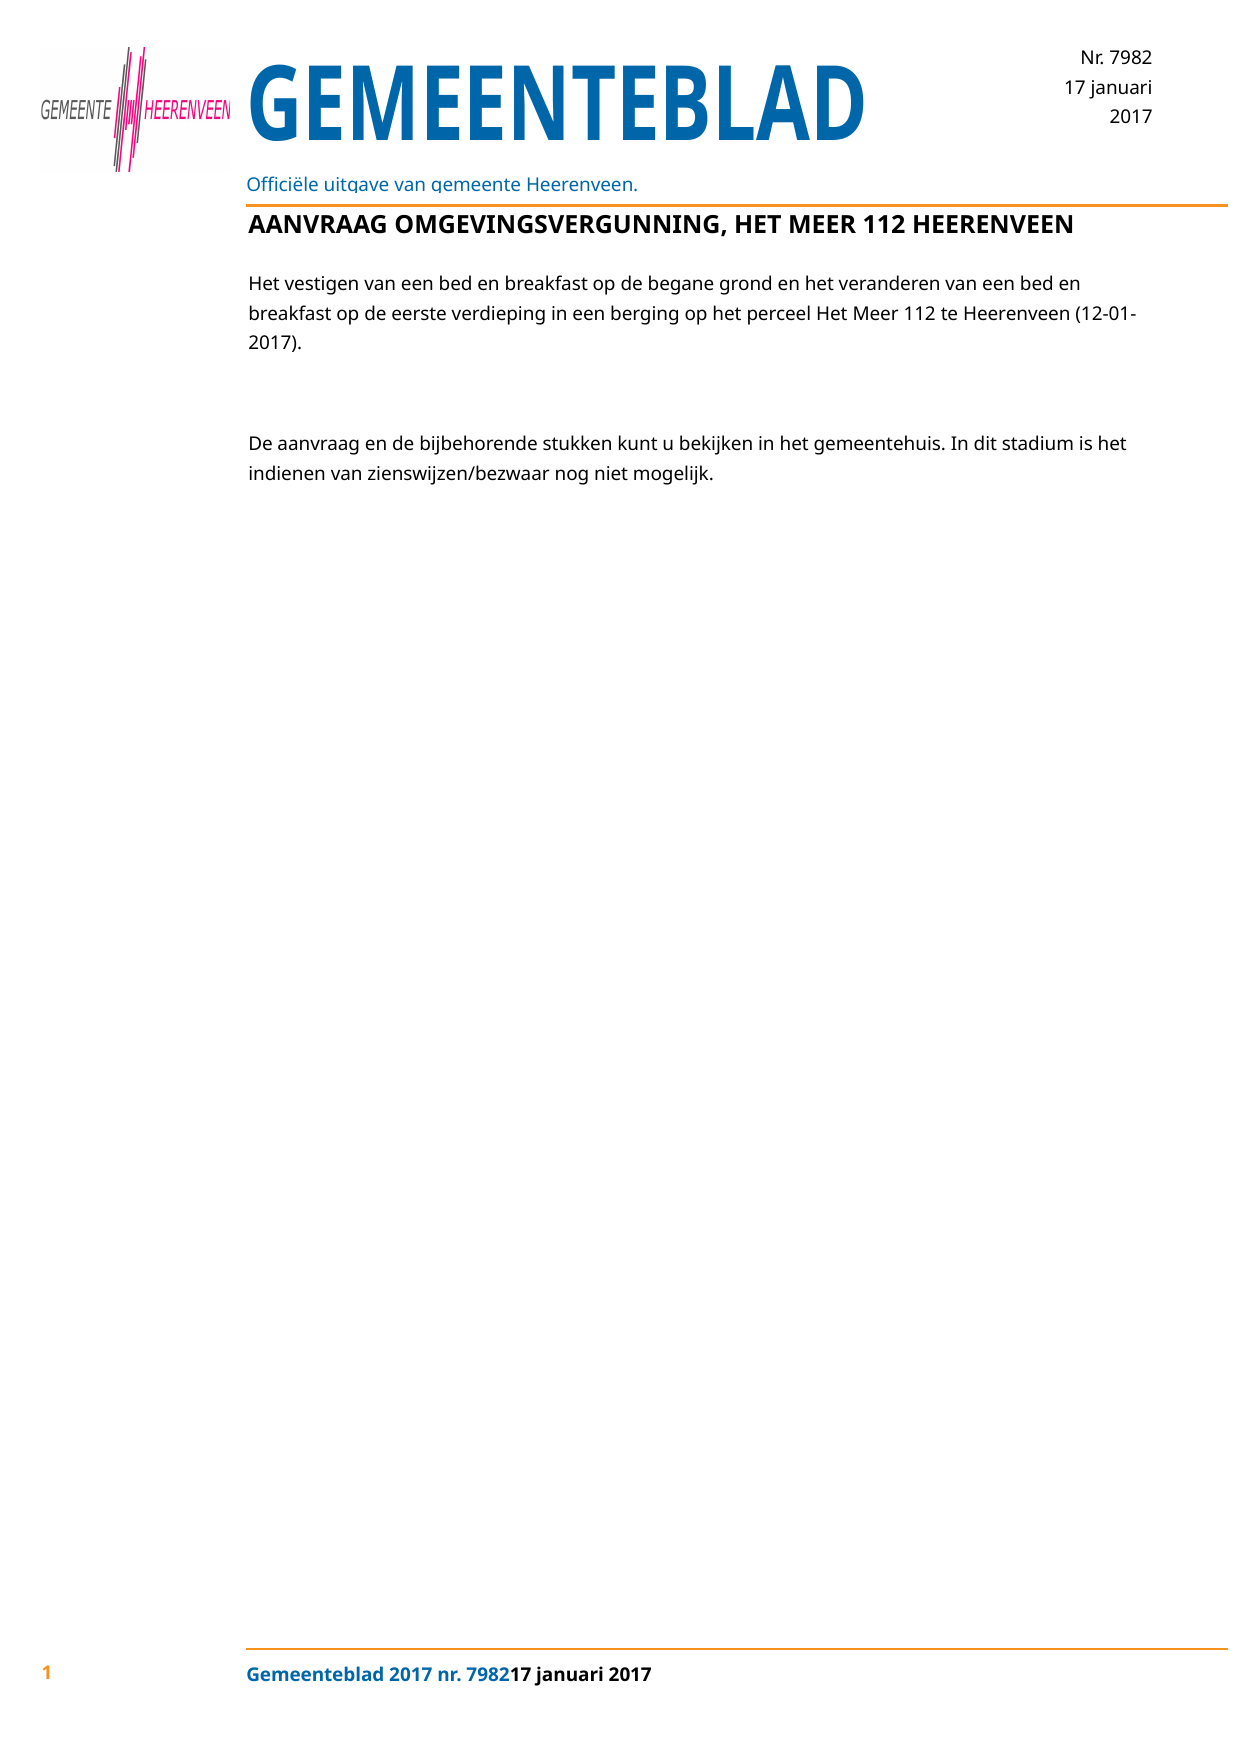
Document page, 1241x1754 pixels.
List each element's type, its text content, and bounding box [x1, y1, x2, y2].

text Het vestigen van een bed en breakfast op de begane grond en het veranderen van een bed en breakfast op de eerste verdieping in een berging op het perceel Het Meer 112 te Heerenveen (12-01-2017). [248, 270, 1152, 355]
text AANVRAAG OMGEVINGSVERGUNNING, HET MEER 112 HEERENVEEN [248, 207, 1152, 241]
text De aanvraag en de bijbehorende stukken kunt u bekijken in het gemeentehuis. In dit stadium is het indienen van zienswijzen/bezwaar nog niet mogelijk. [248, 430, 1152, 486]
picture [41, 47, 231, 172]
